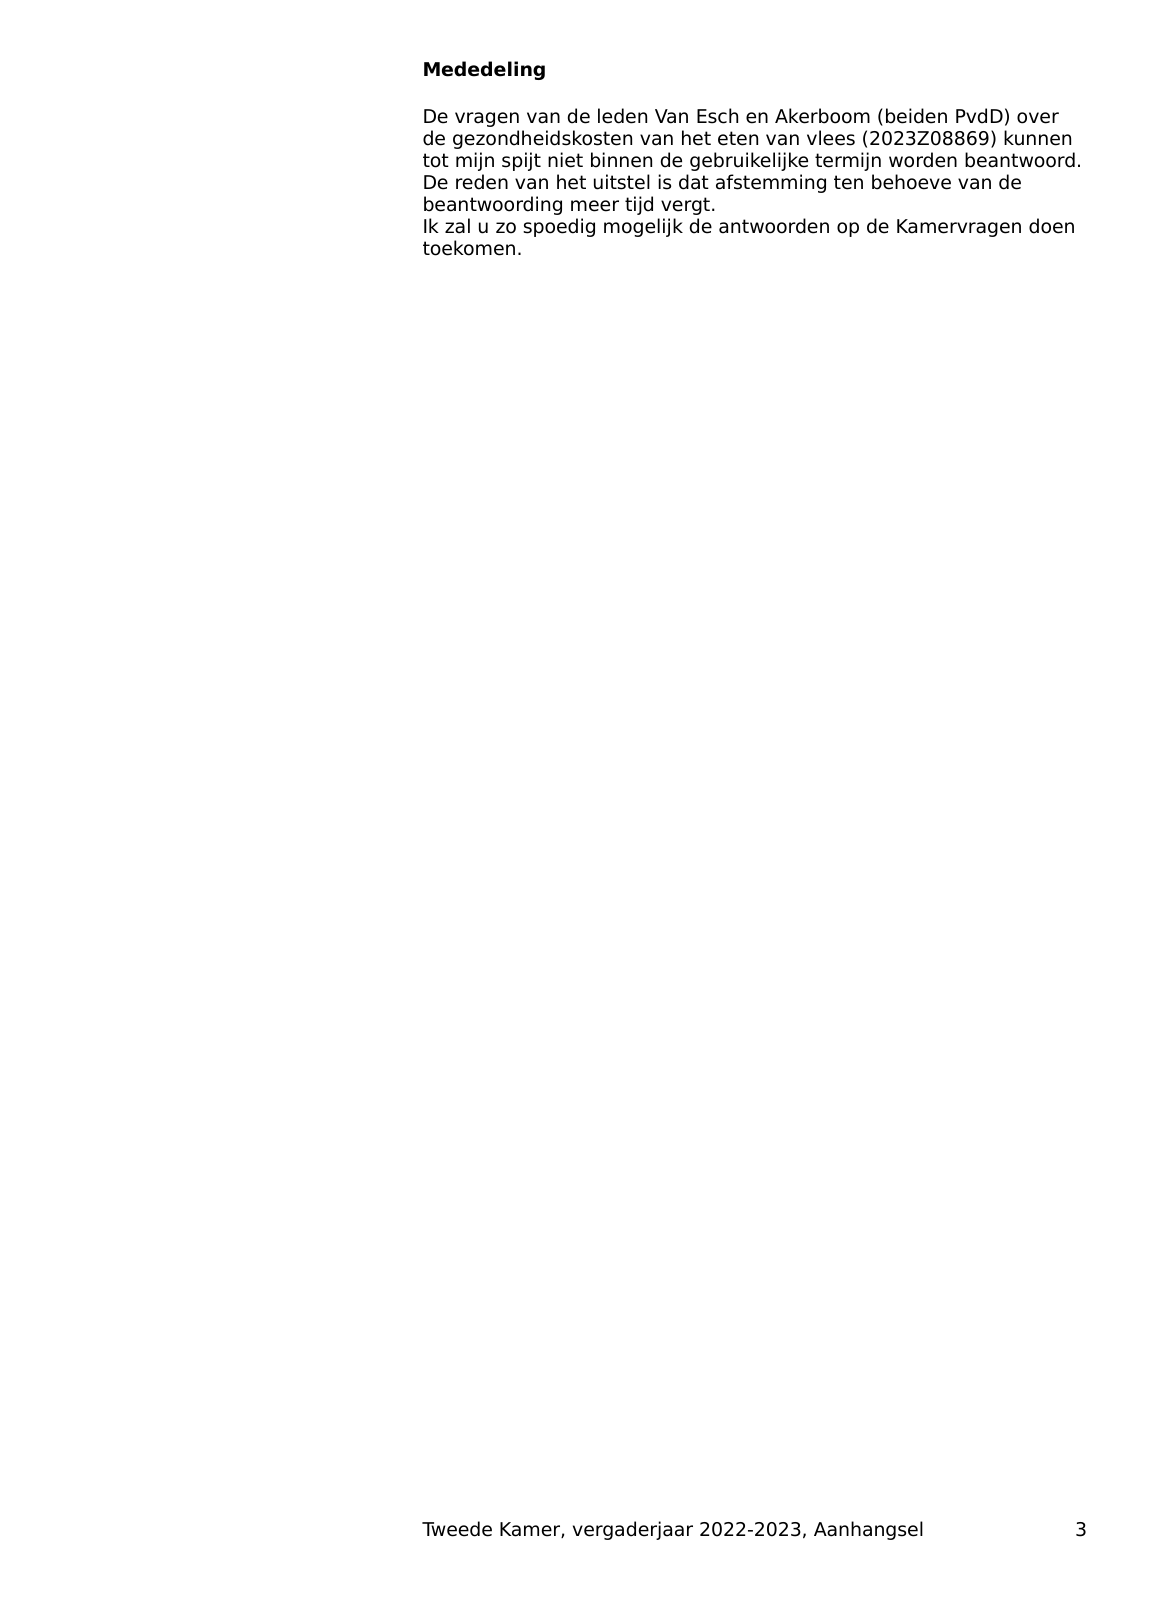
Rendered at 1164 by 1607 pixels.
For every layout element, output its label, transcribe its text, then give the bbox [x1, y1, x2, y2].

text Ik zal u zo spoedig mogelijk de antwoorden op de Kamervragen doen toekomen. [422, 216, 1087, 260]
text De reden van het uitstel is dat afstemming ten behoeve van de beantwoording meer tijd vergt. [422, 172, 1087, 216]
subtitle Mededeling [422, 59, 1087, 81]
text De vragen van de leden Van Esch en Akerboom (beiden PvdD) over de gezondheidskosten van het eten van vlees (2023Z08869) kunnen tot mijn spijt niet binnen de gebruikelijke termijn worden beantwoord. [422, 106, 1087, 172]
